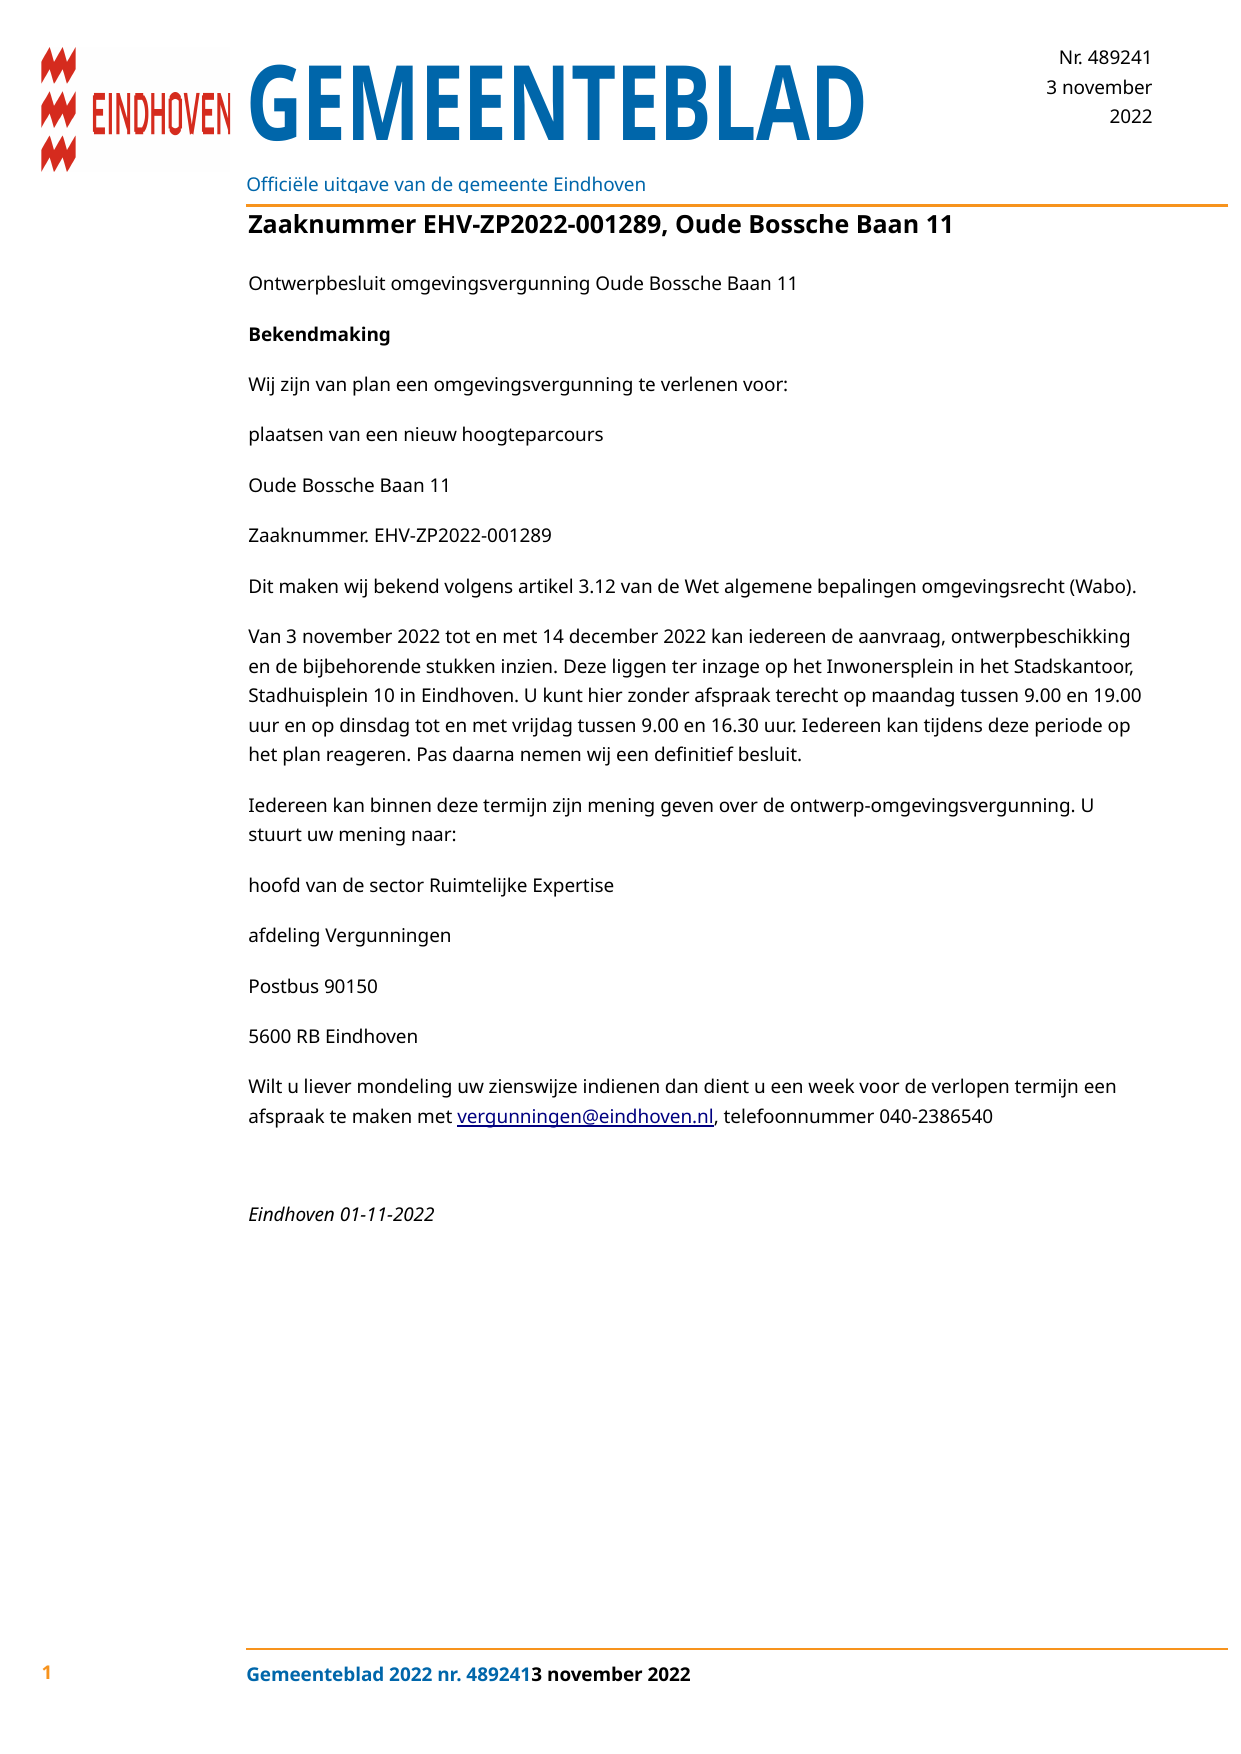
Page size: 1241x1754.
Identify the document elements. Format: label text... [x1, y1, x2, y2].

text Dit maken wij bekend volgens artikel 3.12 van de Wet algemene bepalingen omgevingsrecht (Wabo). [248, 573, 1152, 598]
text 5600 RB Eindhoven [248, 1023, 1152, 1049]
text Bekendmaking [248, 321, 1152, 346]
text Van 3 november 2022 tot en met 14 december 2022 kan iedereen de aanvraag, ontwerpbeschikking en de bijbehorende stukken inzien. Deze liggen ter inzage op het Inwonersplein in het Stadskantoor, Stadhuisplein 10 in Eindhoven. U kunt hier zonder afspraak terecht op maandag tussen 9.00 en 19.00 uur en op dinsdag tot en met vrijdag tussen 9.00 en 16.30 uur. Iedereen kan tijdens deze periode op het plan reageren. Pas daarna nemen wij een definitief besluit. [248, 623, 1152, 767]
text afdeling Vergunningen [248, 922, 1152, 948]
text Oude Bossche Baan 11 [248, 472, 1152, 498]
text plaatsen van een nieuw hoogteparcours [248, 422, 1152, 447]
text Postbus 90150 [248, 973, 1152, 998]
text Iedereen kan binnen deze termijn zijn mening geven over de ontwerp-omgevingsvergunning. U stuurt uw mening naar: [248, 792, 1152, 847]
text Zaaknummer EHV-ZP2022-001289, Oude Bossche Baan 11 [248, 207, 1152, 241]
text Wij zijn van plan een omgevingsvergunning te verlenen voor: [248, 371, 1152, 397]
text Ontwerpbesluit omgevingsvergunning Oude Bossche Baan 11 [248, 270, 1152, 296]
text Eindhoven 01-11-2022 [248, 1201, 1152, 1227]
text Zaaknummer. EHV-ZP2022-001289 [248, 522, 1152, 548]
picture [41, 47, 231, 172]
text Wilt u liever mondeling uw zienswijze indienen dan dient u een week voor de verlopen termijn een afspraak te maken met vergunningen@eindhoven.nl, telefoonnummer 040-2386540 [248, 1074, 1152, 1129]
text hoofd van de sector Ruimtelijke Expertise [248, 872, 1152, 898]
